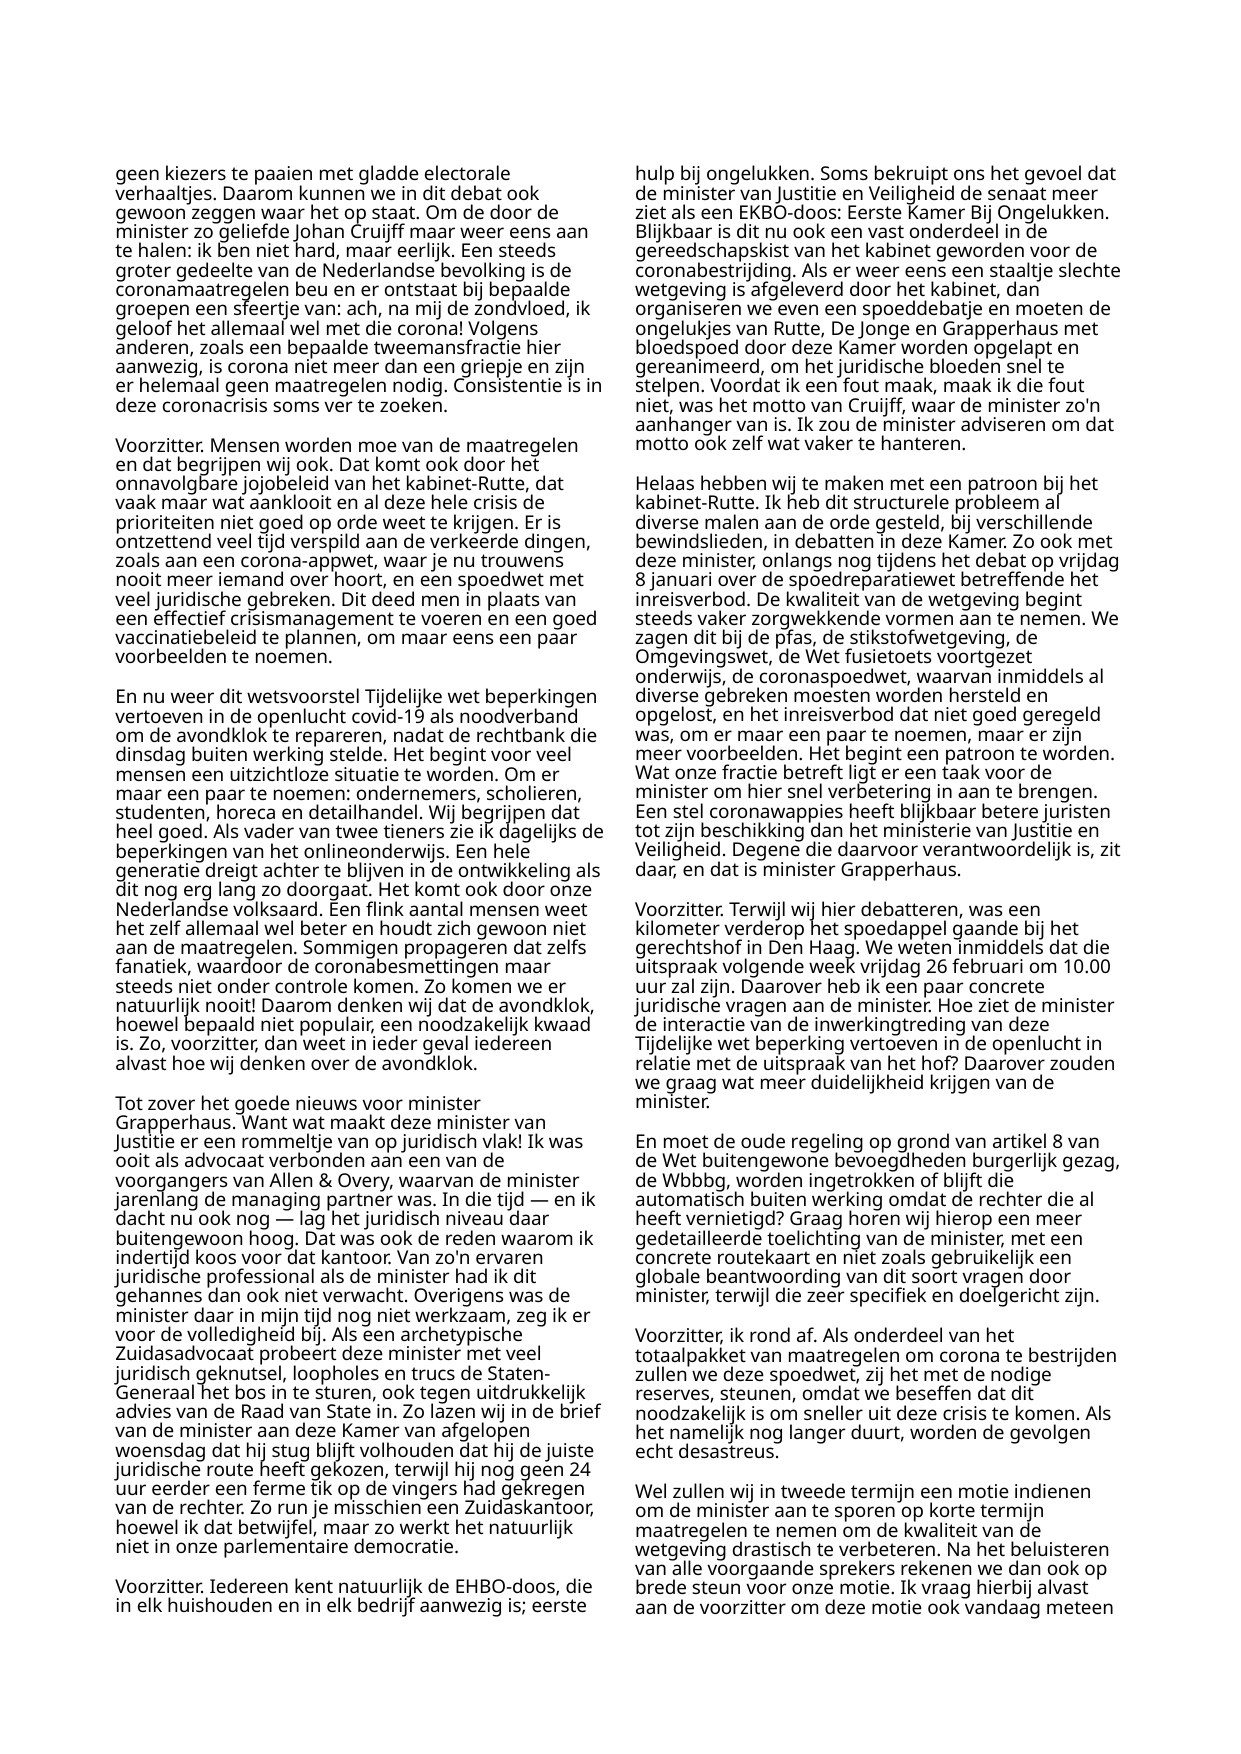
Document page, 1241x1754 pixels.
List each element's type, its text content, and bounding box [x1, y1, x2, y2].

text Helaas hebben wij te maken met een patroon bij het kabinet-Rutte. Ik heb dit structurele probleem al diverse malen aan de orde gesteld, bij verschillende bewindslieden, in debatten in deze Kamer. Zo ook met deze minister, onlangs nog tijdens het debat op vrijdag 8 januari over de spoedreparatiewet betreffende het inreisverbod. De kwaliteit van de wetgeving begint steeds vaker zorgwekkende vormen aan te nemen. We zagen dit bij de pfas, de stikstofwetgeving, de Omgevingswet, de Wet fusietoets voortgezet onderwijs, de coronaspoedwet, waarvan inmiddels al diverse gebreken moesten worden hersteld en opgelost, en het inreisverbod dat niet goed geregeld was, om er maar een paar te noemen, maar er zijn meer voorbeelden. Het begint een patroon te worden. Wat onze fractie betreft ligt er een taak voor de minister om hier snel verbetering in aan te brengen. Een stel coronawappies heeft blijkbaar betere juristen tot zijn beschikking dan het ministerie van Justitie en Veiligheid. Degene die daarvoor verantwoordelijk is, zit daar, en dat is minister Grapperhaus. [635, 475, 1125, 880]
text Tot zover het goede nieuws voor minister Grapperhaus. Want wat maakt deze minister van Justitie er een rommeltje van op juridisch vlak! Ik was ooit als advocaat verbonden aan een van de voorgangers van Allen & Overy, waarvan de minister jarenlang de managing partner was. In die tijd — en ik dacht nu ook nog — lag het juridisch niveau daar buitengewoon hoog. Dat was ook de reden waarom ik indertijd koos voor dat kantoor. Van zo'n ervaren juridische professional als de minister had ik dit gehannes dan ook niet verwacht. Overigens was de minister daar in mijn tijd nog niet werkzaam, zeg ik er voor de volledigheid bij. Als een archetypische Zuidasadvocaat probeert deze minister met veel juridisch geknutsel, loopholes en trucs de Staten-Generaal het bos in te sturen, ook tegen uitdrukkelijk advies van de Raad van State in. Zo lazen wij in de brief van de minister aan deze Kamer van afgelopen woensdag dat hij stug blijft volhouden dat hij de juiste juridische route heeft gekozen, terwijl hij nog geen 24 uur eerder een ferme tik op de vingers had gekregen van de rechter. Zo run je misschien een Zuidaskantoor, hoewel ik dat betwijfel, maar zo werkt het natuurlijk niet in onze parlementaire democratie. [115, 1095, 605, 1557]
text Voorzitter, ik rond af. Als onderdeel van het totaalpakket van maatregelen om corona te bestrijden zullen we deze spoedwet, zij het met de nodige reserves, steunen, omdat we beseffen dat dit noodzakelijk is om sneller uit deze crisis te komen. Als het namelijk nog langer duurt, worden de gevolgen echt desastreus. [635, 1327, 1125, 1462]
text En moet de oude regeling op grond van artikel 8 van de Wet buitengewone bevoegdheden burgerlijk gezag, de Wbbbg, worden ingetrokken of blijft die automatisch buiten werking omdat de rechter die al heeft vernietigd? Graag horen wij hierop een meer gedetailleerde toelichting van de minister, met een concrete routekaart en niet zoals gebruikelijk een globale beantwoording van dit soort vragen door minister, terwijl die zeer specifiek en doelgericht zijn. [635, 1133, 1125, 1307]
text Voorzitter. Mensen worden moe van de maatregelen en dat begrijpen wij ook. Dat komt ook door het onnavolgbare jojobeleid van het kabinet-Rutte, dat vaak maar wat aanklooit en al deze hele crisis de prioriteiten niet goed op orde weet te krijgen. Er is ontzettend veel tijd verspild aan de verkeerde dingen, zoals aan een corona-appwet, waar je nu trouwens nooit meer iemand over hoort, en een spoedwet met veel juridische gebreken. Dit deed men in plaats van een effectief crisismanagement te voeren en een goed vaccinatiebeleid te plannen, om maar eens een paar voorbeelden te noemen. [115, 437, 605, 668]
text En nu weer dit wetsvoorstel Tijdelijke wet beperkingen vertoeven in de openlucht covid-19 als noodverband om de avondklok te repareren, nadat de rechtbank die dinsdag buiten werking stelde. Het begint voor veel mensen een uitzichtloze situatie te worden. Om er maar een paar te noemen: ondernemers, scholieren, studenten, horeca en detailhandel. Wij begrijpen dat heel goed. Als vader van twee tieners zie ik dagelijks de beperkingen van het onlineonderwijs. Een hele generatie dreigt achter te blijven in de ontwikkeling als dit nog erg lang zo doorgaat. Het komt ook door onze Nederlandse volksaard. Een flink aantal mensen weet het zelf allemaal wel beter en houdt zich gewoon niet aan de maatregelen. Sommigen propageren dat zelfs fanatiek, waardoor de coronabesmettingen maar steeds niet onder controle komen. Zo komen we er natuurlijk nooit! Daarom denken wij dat de avondklok, hoewel bepaald niet populair, een noodzakelijk kwaad is. Zo, voorzitter, dan weet in ieder geval iedereen alvast hoe wij denken over de avondklok. [115, 688, 605, 1074]
text Voorzitter. Terwijl wij hier debatteren, was een kilometer verderop het spoedappel gaande bij het gerechtshof in Den Haag. We weten inmiddels dat die uitspraak volgende week vrijdag 26 februari om 10.00 uur zal zijn. Daarover heb ik een paar concrete juridische vragen aan de minister. Hoe ziet de minister de interactie van de inwerkingtreding van deze Tijdelijke wet beperking vertoeven in de openlucht in relatie met de uitspraak van het hof? Daarover zouden we graag wat meer duidelijkheid krijgen van de minister. [635, 901, 1125, 1112]
text geen kiezers te paaien met gladde electorale verhaaltjes. Daarom kunnen we in dit debat ook gewoon zeggen waar het op staat. Om de door de minister zo geliefde Johan Cruijff maar weer eens aan te halen: ik ben niet hard, maar eerlijk. Een steeds groter gedeelte van de Nederlandse bevolking is de coronamaatregelen beu en er ontstaat bij bepaalde groepen een sfeertje van: ach, na mij de zondvloed, ik geloof het allemaal wel met die corona! Volgens anderen, zoals een bepaalde tweemansfractie hier aanwezig, is corona niet meer dan een griepje en zijn er helemaal geen maatregelen nodig. Consistentie is in deze coronacrisis soms ver te zoeken. [115, 165, 605, 416]
text hulp bij ongelukken. Soms bekruipt ons het gevoel dat de minister van Justitie en Veiligheid de senaat meer ziet als een EKBO-doos: Eerste Kamer Bij Ongelukken. Blijkbaar is dit nu ook een vast onderdeel in de gereedschapskist van het kabinet geworden voor de coronabestrijding. Als er weer eens een staaltje slechte wetgeving is afgeleverd door het kabinet, dan organiseren we even een spoeddebatje en moeten de ongelukjes van Rutte, De Jonge en Grapperhaus met bloedspoed door deze Kamer worden opgelapt en gereanimeerd, om het juridische bloeden snel te stelpen. Voordat ik een fout maak, maak ik die fout niet, was het motto van Cruijff, waar de minister zo'n aanhanger van is. Ik zou de minister adviseren om dat motto ook zelf wat vaker te hanteren. [635, 165, 1125, 454]
text Wel zullen wij in tweede termijn een motie indienen om de minister aan te sporen op korte termijn maatregelen te nemen om de kwaliteit van de wetgeving drastisch te verbeteren. Na het beluisteren van alle voorgaande sprekers rekenen we dan ook op brede steun voor onze motie. Ik vraag hierbij alvast aan de voorzitter om deze motie ook vandaag meteen [635, 1483, 1125, 1618]
text Voorzitter. Iedereen kent natuurlijk de EHBO-doos, die in elk huishouden en in elk bedrijf aanwezig is; eerste [115, 1578, 605, 1616]
